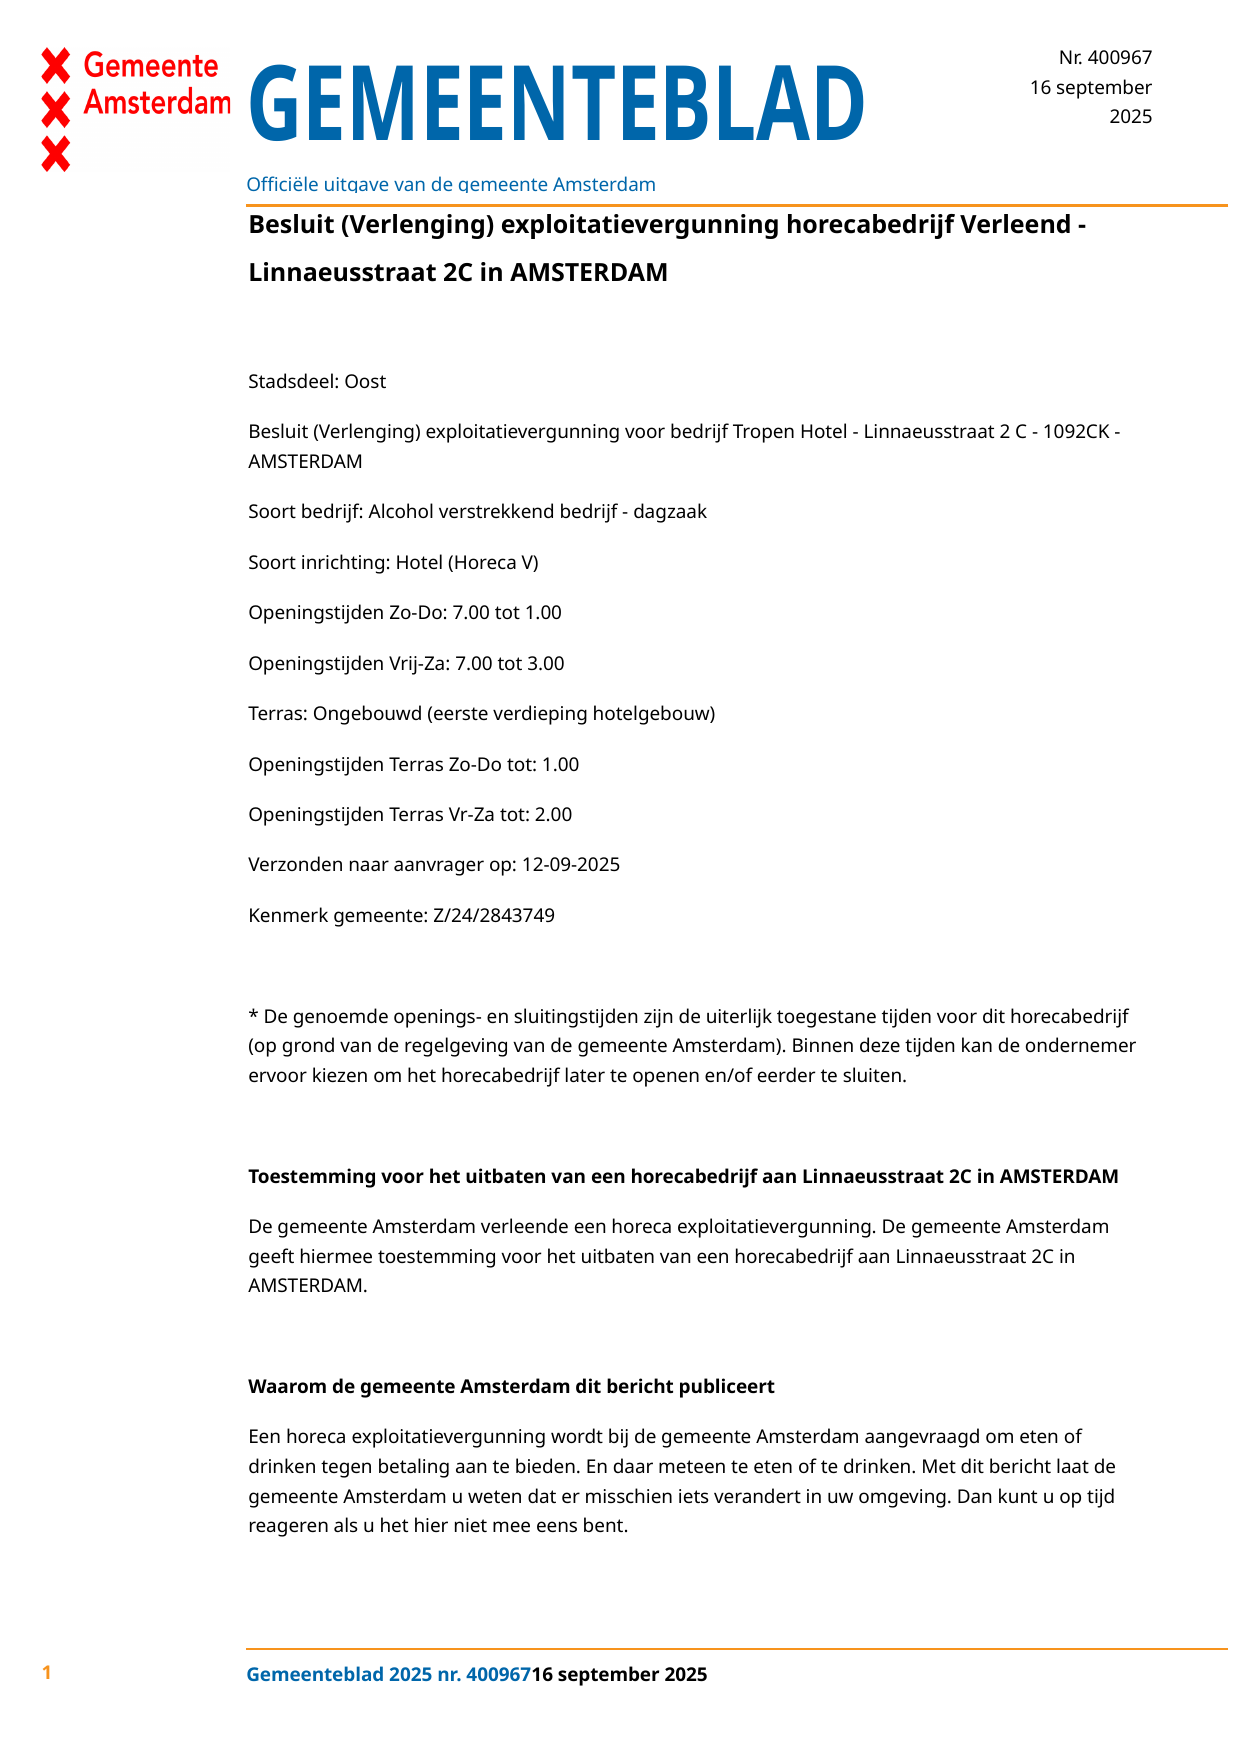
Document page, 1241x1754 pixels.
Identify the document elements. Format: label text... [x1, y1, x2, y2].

text Besluit (Verlenging) exploitatievergunning horecabedrijf Verleend - Linnaeusstraat 2C in AMSTERDAM [248, 207, 1152, 288]
text Waarom de gemeente Amsterdam dit bericht publiceert [248, 1373, 1152, 1399]
text Kenmerk gemeente: Z/24/2843749 [248, 902, 1152, 928]
text Openingstijden Terras Zo-Do tot: 1.00 [248, 751, 1152, 777]
text Verzonden naar aanvrager op: 12-09-2025 [248, 852, 1152, 877]
text Openingstijden Vrij-Za: 7.00 tot 3.00 [248, 650, 1152, 676]
picture [41, 47, 231, 172]
text Openingstijden Zo-Do: 7.00 tot 1.00 [248, 599, 1152, 625]
text Stadsdeel: Oost [248, 368, 1152, 394]
text * De genoemde openings- en sluitingstijden zijn de uiterlijk toegestane tijden voor dit horecabedrijf (op grond van de regelgeving van de gemeente Amsterdam). Binnen deze tijden kan de ondernemer ervoor kiezen om het horecabedrijf later te openen en/of eerder te sluiten. [248, 1003, 1152, 1088]
text Terras: Ongebouwd (eerste verdieping hotelgebouw) [248, 700, 1152, 726]
text Een horeca exploitatievergunning wordt bij de gemeente Amsterdam aangevraagd om eten of drinken tegen betaling aan te bieden. En daar meteen te eten of te drinken. Met dit bericht laat de gemeente Amsterdam u weten dat er misschien iets verandert in uw omgeving. Dan kunt u op tijd reageren als u het hier niet mee eens bent. [248, 1424, 1152, 1538]
text Soort bedrijf: Alcohol verstrekkend bedrijf - dagzaak [248, 499, 1152, 524]
text Toestemming voor het uitbaten van een horecabedrijf aan Linnaeusstraat 2C in AMSTERDAM [248, 1163, 1152, 1189]
text Openingstijden Terras Vr-Za tot: 2.00 [248, 801, 1152, 827]
text De gemeente Amsterdam verleende een horeca exploitatievergunning. De gemeente Amsterdam geeft hiermee toestemming voor het uitbaten van een horecabedrijf aan Linnaeusstraat 2C in AMSTERDAM. [248, 1213, 1152, 1298]
text Soort inrichting: Hotel (Horeca V) [248, 549, 1152, 575]
text Besluit (Verlenging) exploitatievergunning voor bedrijf Tropen Hotel - Linnaeusstraat 2 C - 1092CK - AMSTERDAM [248, 419, 1152, 474]
